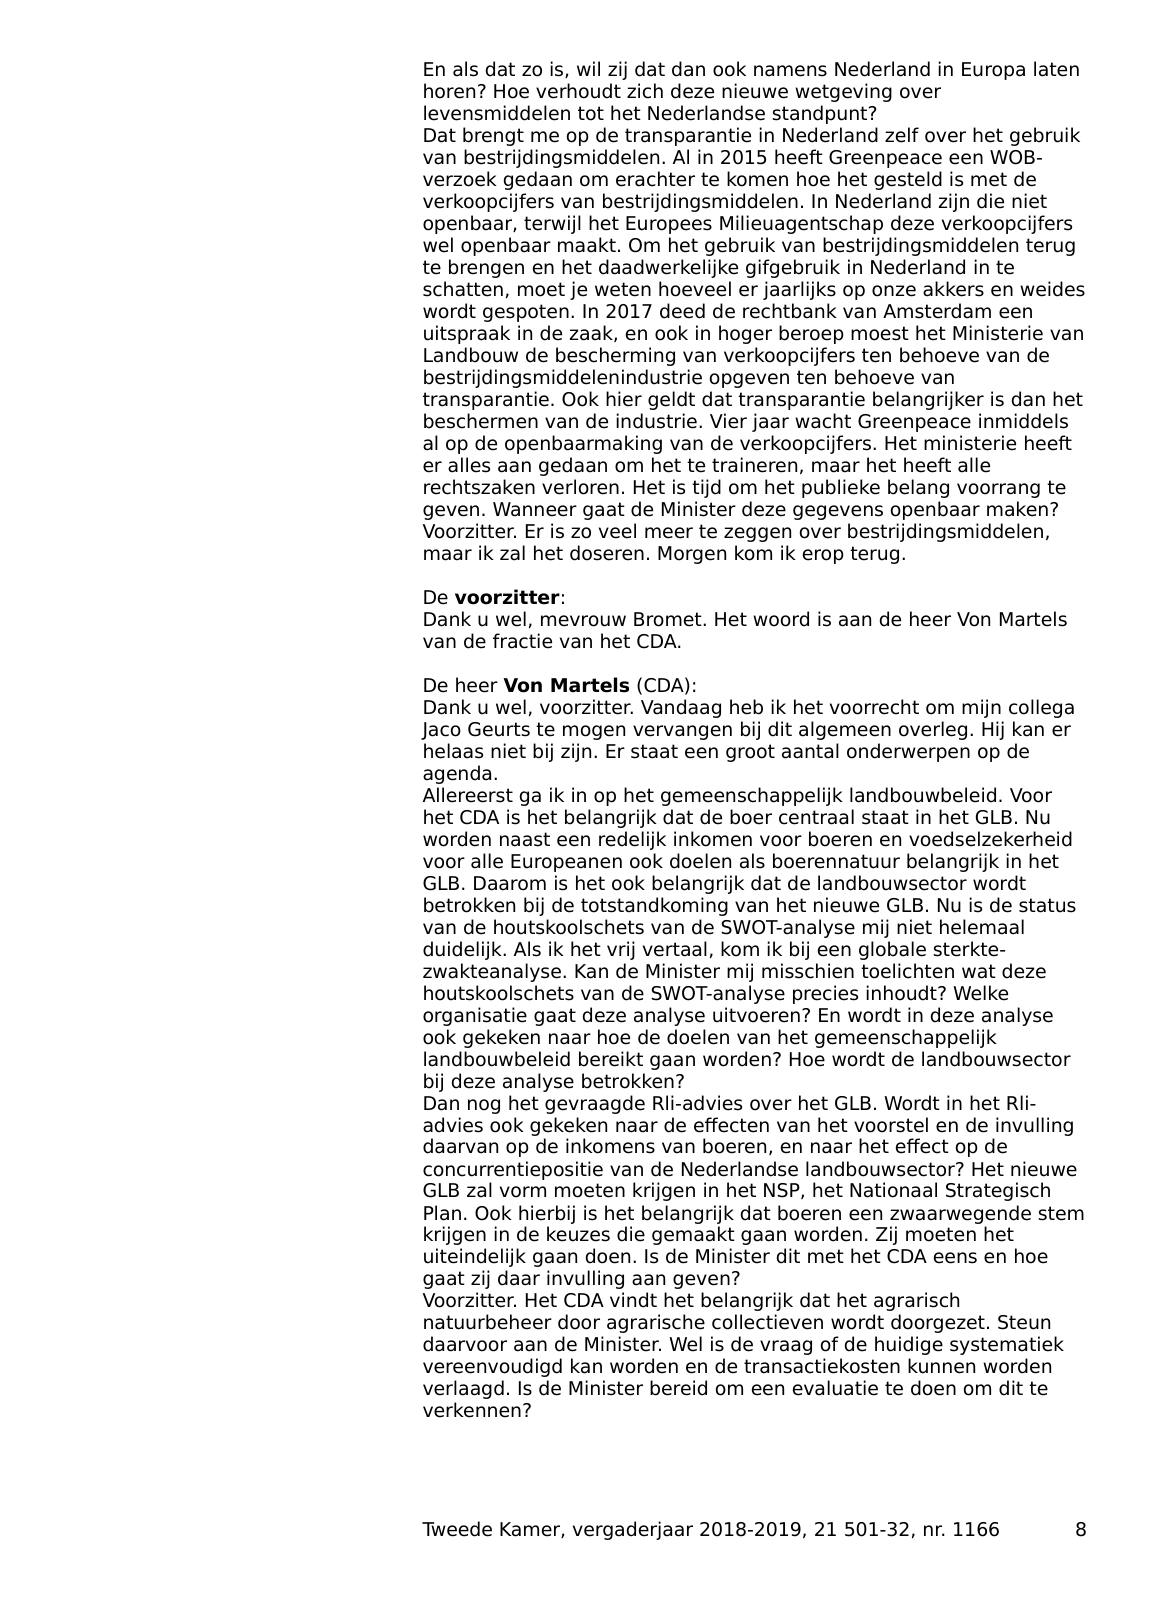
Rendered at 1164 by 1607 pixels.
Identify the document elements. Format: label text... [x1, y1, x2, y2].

text De voorzitter: [422, 587, 1087, 609]
text Dan nog het gevraagde Rli-advies over het GLB. Wordt in het Rli-advies ook gekeken naar de effecten van het voorstel en de invulling daarvan op de inkomens van boeren, en naar het effect op de concurrentiepositie van de Nederlandse landbouwsector? Het nieuwe GLB zal vorm moeten krijgen in het NSP, het Nationaal Strategisch Plan. Ook hierbij is het belangrijk dat boeren een zwaarwegende stem krijgen in de keuzes die gemaakt gaan worden. Zij moeten het uiteindelijk gaan doen. Is de Minister dit met het CDA eens en hoe gaat zij daar invulling aan geven? [422, 1092, 1087, 1290]
text Dat brengt me op de transparantie in Nederland zelf over het gebruik van bestrijdingsmiddelen. Al in 2015 heeft Greenpeace een WOB-verzoek gedaan om erachter te komen hoe het gesteld is met de verkoopcijfers van bestrijdingsmiddelen. In Nederland zijn die niet openbaar, terwijl het Europees Milieuagentschap deze verkoopcijfers wel openbaar maakt. Om het gebruik van bestrijdingsmiddelen terug te brengen en het daadwerkelijke gifgebruik in Nederland in te schatten, moet je weten hoeveel er jaarlijks op onze akkers en weides wordt gespoten. In 2017 deed de rechtbank van Amsterdam een uitspraak in de zaak, en ook in hoger beroep moest het Ministerie van Landbouw de bescherming van verkoopcijfers ten behoeve van de bestrijdingsmiddelenindustrie opgeven ten behoeve van transparantie. Ook hier geldt dat transparantie belangrijker is dan het beschermen van de industrie. Vier jaar wacht Greenpeace inmiddels al op de openbaarmaking van de verkoopcijfers. Het ministerie heeft er alles aan gedaan om het te traineren, maar het heeft alle rechtszaken verloren. Het is tijd om het publieke belang voorrang te geven. Wanneer gaat de Minister deze gegevens openbaar maken? [422, 125, 1087, 521]
text Dank u wel, voorzitter. Vandaag heb ik het voorrecht om mijn collega Jaco Geurts te mogen vervangen bij dit algemeen overleg. Hij kan er helaas niet bij zijn. Er staat een groot aantal onderwerpen op de agenda. [422, 697, 1087, 785]
text Dank u wel, mevrouw Bromet. Het woord is aan de heer Von Martels van de fractie van het CDA. [422, 609, 1087, 653]
text Allereerst ga ik in op het gemeenschappelijk landbouwbeleid. Voor het CDA is het belangrijk dat de boer centraal staat in het GLB. Nu worden naast een redelijk inkomen voor boeren en voedselzekerheid voor alle Europeanen ook doelen als boerennatuur belangrijk in het GLB. Daarom is het ook belangrijk dat de landbouwsector wordt betrokken bij de totstandkoming van het nieuwe GLB. Nu is de status van de houtskoolschets van de SWOT-analyse mij niet helemaal duidelijk. Als ik het vrij vertaal, kom ik bij een globale sterkte-zwakteanalyse. Kan de Minister mij misschien toelichten wat deze houtskoolschets van de SWOT-analyse precies inhoudt? Welke organisatie gaat deze analyse uitvoeren? En wordt in deze analyse ook gekeken naar hoe de doelen van het gemeenschappelijk landbouwbeleid bereikt gaan worden? Hoe wordt de landbouwsector bij deze analyse betrokken? [422, 785, 1087, 1092]
text En als dat zo is, wil zij dat dan ook namens Nederland in Europa laten horen? Hoe verhoudt zich deze nieuwe wetgeving over levensmiddelen tot het Nederlandse standpunt? [422, 59, 1087, 125]
text Voorzitter. Het CDA vindt het belangrijk dat het agrarisch natuurbeheer door agrarische collectieven wordt doorgezet. Steun daarvoor aan de Minister. Wel is de vraag of de huidige systematiek vereenvoudigd kan worden en de transactiekosten kunnen worden verlaagd. Is de Minister bereid om een evaluatie te doen om dit te verkennen? [422, 1290, 1087, 1422]
text Voorzitter. Er is zo veel meer te zeggen over bestrijdingsmiddelen, maar ik zal het doseren. Morgen kom ik erop terug. [422, 521, 1087, 564]
text De heer Von Martels (CDA): [422, 675, 1087, 697]
